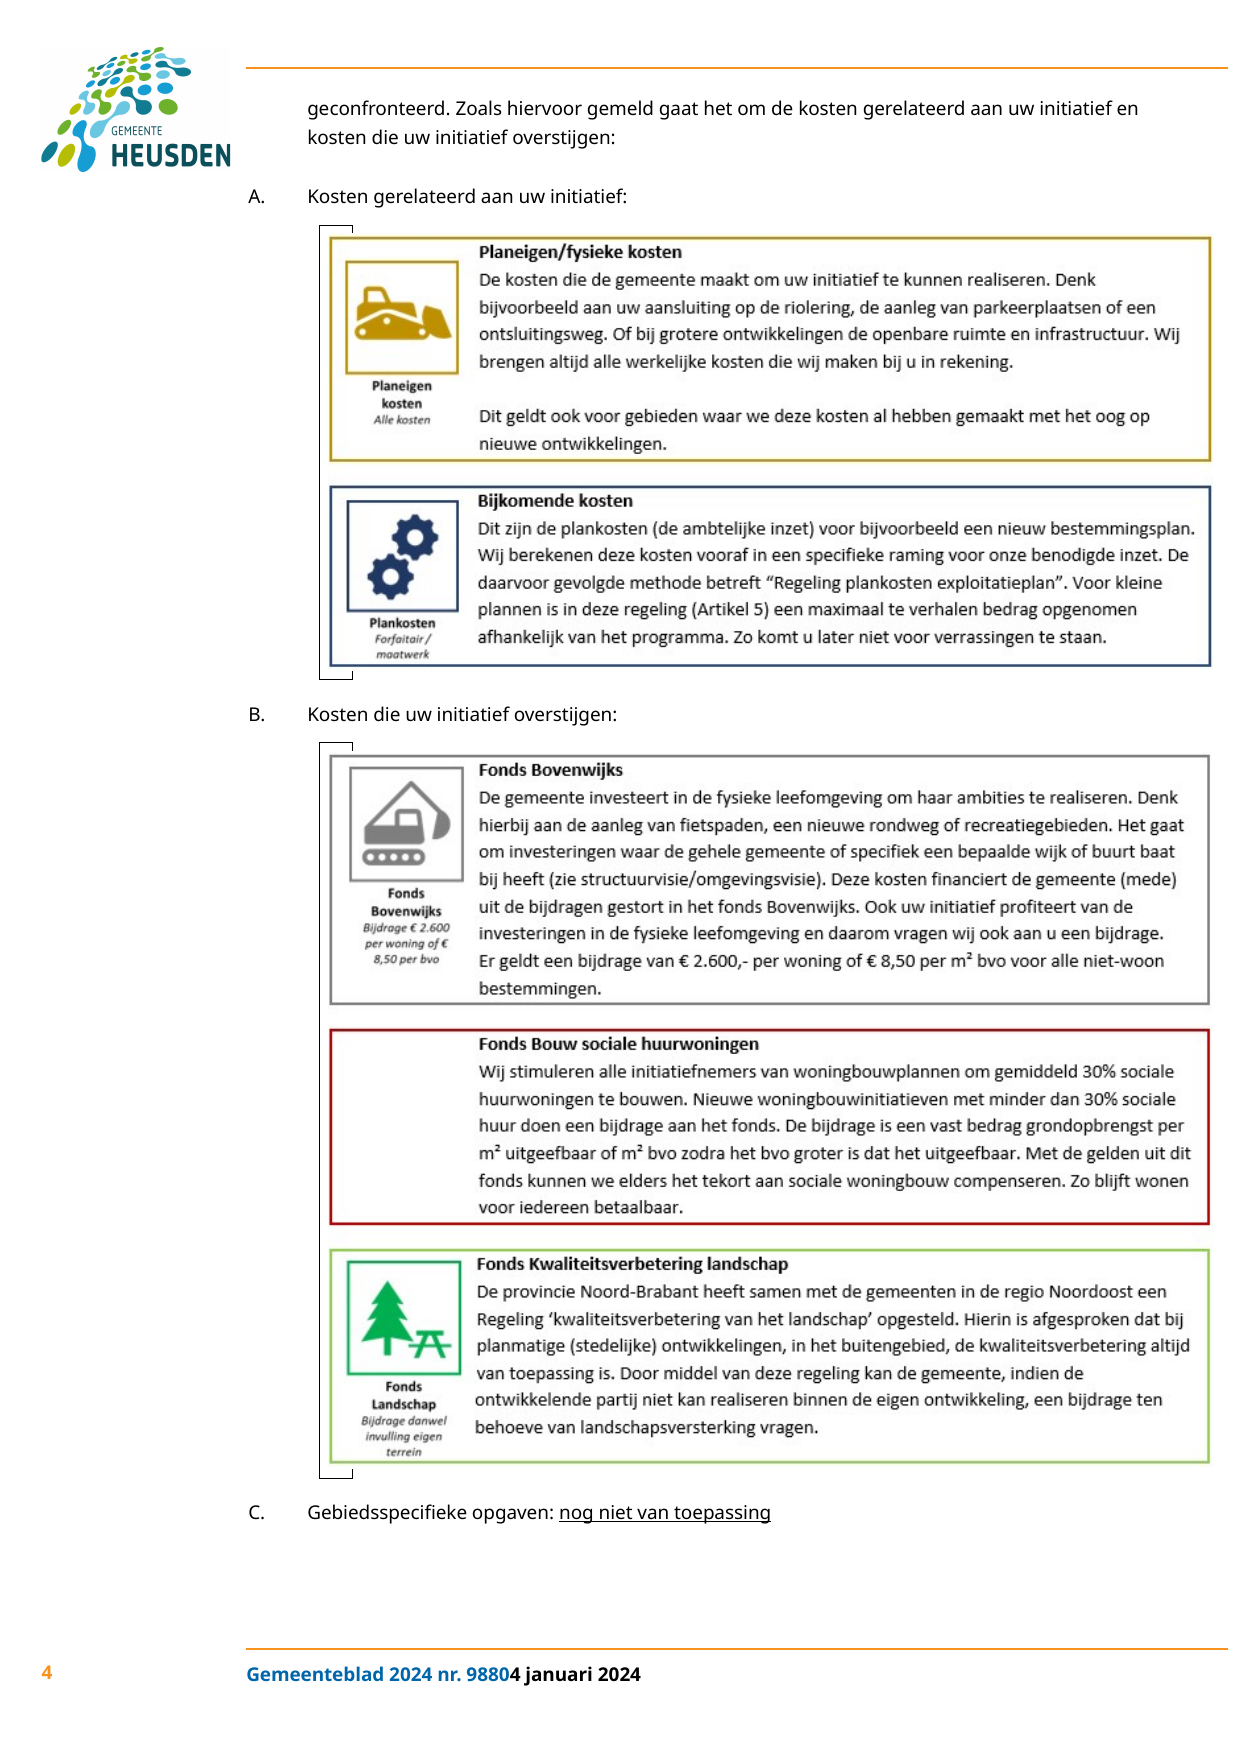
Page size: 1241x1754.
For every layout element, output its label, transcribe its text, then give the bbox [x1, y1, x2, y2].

picture [41, 47, 231, 172]
list Kosten die uw initiatief overstijgen: [248, 701, 1152, 726]
list Kosten gerelateerd aan uw initiatief: [248, 183, 1152, 209]
picture [327, 751, 1214, 1469]
picture [327, 233, 1214, 671]
list geconfronteerd. Zoals hiervoor gemeld gaat het om de kosten gerelateerd aan uw initiatief en kosten die uw initiatief overstijgen: [248, 95, 1152, 150]
list Gebiedsspecifieke opgaven: nog niet van toepassing [248, 1499, 1152, 1525]
